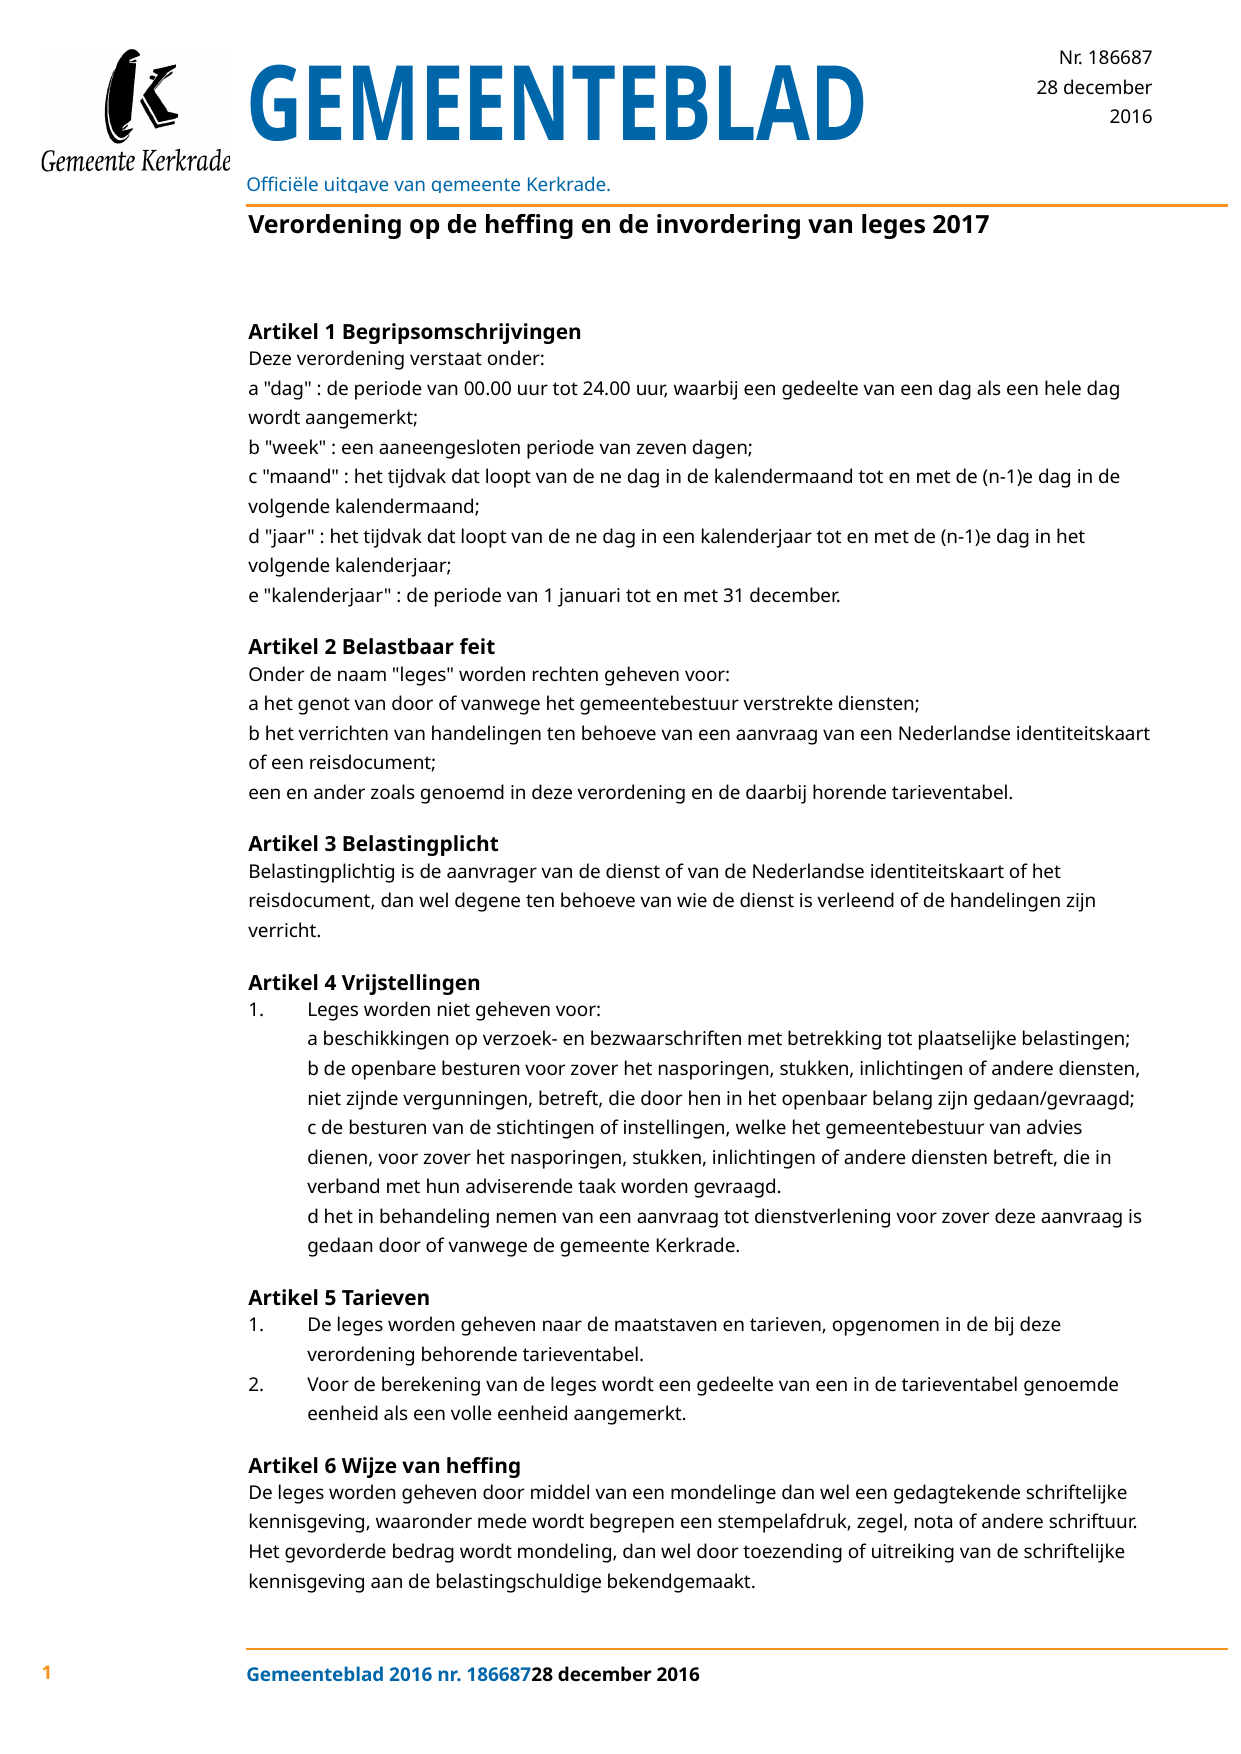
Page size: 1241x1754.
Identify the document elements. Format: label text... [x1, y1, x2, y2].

list De leges worden geheven naar de maatstaven en tarieven, opgenomen in de bij deze verordening behorende tarieventabel. [248, 1312, 1152, 1367]
text Onder de naam "leges" worden rechten geheven voor: [248, 661, 1152, 687]
text a het genot van door of vanwege het gemeentebestuur verstrekte diensten; [248, 690, 1152, 716]
picture [41, 47, 231, 172]
list d het in behandeling nemen van een aanvraag tot dienstverlening voor zover deze aanvraag is gedaan door of vanwege de gemeente Kerkrade. [248, 1203, 1152, 1258]
list a beschikkingen op verzoek- en bezwaarschriften met betrekking tot plaatselijke belastingen; [248, 1026, 1152, 1051]
text Het gevorderde bedrag wordt mondeling, dan wel door toezending of uitreiking van de schriftelijke kennisgeving aan de belastingschuldige bekendgemaakt. [248, 1538, 1152, 1594]
text een en ander zoals genoemd in deze verordening en de daarbij horende tarieventabel. [248, 779, 1152, 805]
text Deze verordening verstaat onder: [248, 345, 1152, 371]
text Artikel 6 Wijze van heffing [248, 1451, 1152, 1479]
list b de openbare besturen voor zover het nasporingen, stukken, inlichtingen of andere diensten, niet zijnde vergunningen, betreft, die door hen in het openbaar belang zijn gedaan/gevraagd; [248, 1055, 1152, 1111]
text Belastingplichtig is de aanvrager van de dienst of van de Nederlandse identiteitskaart of het reisdocument, dan wel degene ten behoeve van wie de dienst is verleend of de handelingen zijn verricht. [248, 858, 1152, 943]
text d "jaar" : het tijdvak dat loopt van de ne dag in een kalenderjaar tot en met de (n-1)e dag in het volgende kalenderjaar; [248, 523, 1152, 578]
list Voor de berekening van de leges wordt een gedeelte van een in de tarieventabel genoemde eenheid als een volle eenheid aangemerkt. [248, 1371, 1152, 1426]
text Artikel 5 Tarieven [248, 1283, 1152, 1312]
text a "dag" : de periode van 00.00 uur tot 24.00 uur, waarbij een gedeelte van een dag als een hele dag wordt aangemerkt; [248, 375, 1152, 430]
text Artikel 3 Belastingplicht [248, 829, 1152, 858]
list c de besturen van de stichtingen of instellingen, welke het gemeentebestuur van advies dienen, voor zover het nasporingen, stukken, inlichtingen of andere diensten betreft, die in verband met hun adviserende taak worden gevraagd. [248, 1114, 1152, 1199]
list Leges worden niet geheven voor: [248, 996, 1152, 1022]
text b "week" : een aaneengesloten periode van zeven dagen; [248, 434, 1152, 460]
text Artikel 1 Begripsomschrijvingen [248, 317, 1152, 345]
text c "maand" : het tijdvak dat loopt van de ne dag in de kalendermaand tot en met de (n-1)e dag in de volgende kalendermaand; [248, 464, 1152, 519]
text Verordening op de heffing en de invordering van leges 2017 [248, 207, 1152, 241]
text e "kalenderjaar" : de periode van 1 januari tot en met 31 december. [248, 582, 1152, 608]
text Artikel 4 Vrijstellingen [248, 968, 1152, 996]
text De leges worden geheven door middel van een mondelinge dan wel een gedagtekende schriftelijke kennisgeving, waaronder mede wordt begrepen een stempelafdruk, zegel, nota of andere schriftuur. [248, 1479, 1152, 1534]
text b het verrichten van handelingen ten behoeve van een aanvraag van een Nederlandse identiteitskaart of een reisdocument; [248, 720, 1152, 775]
text Artikel 2 Belastbaar feit [248, 632, 1152, 661]
